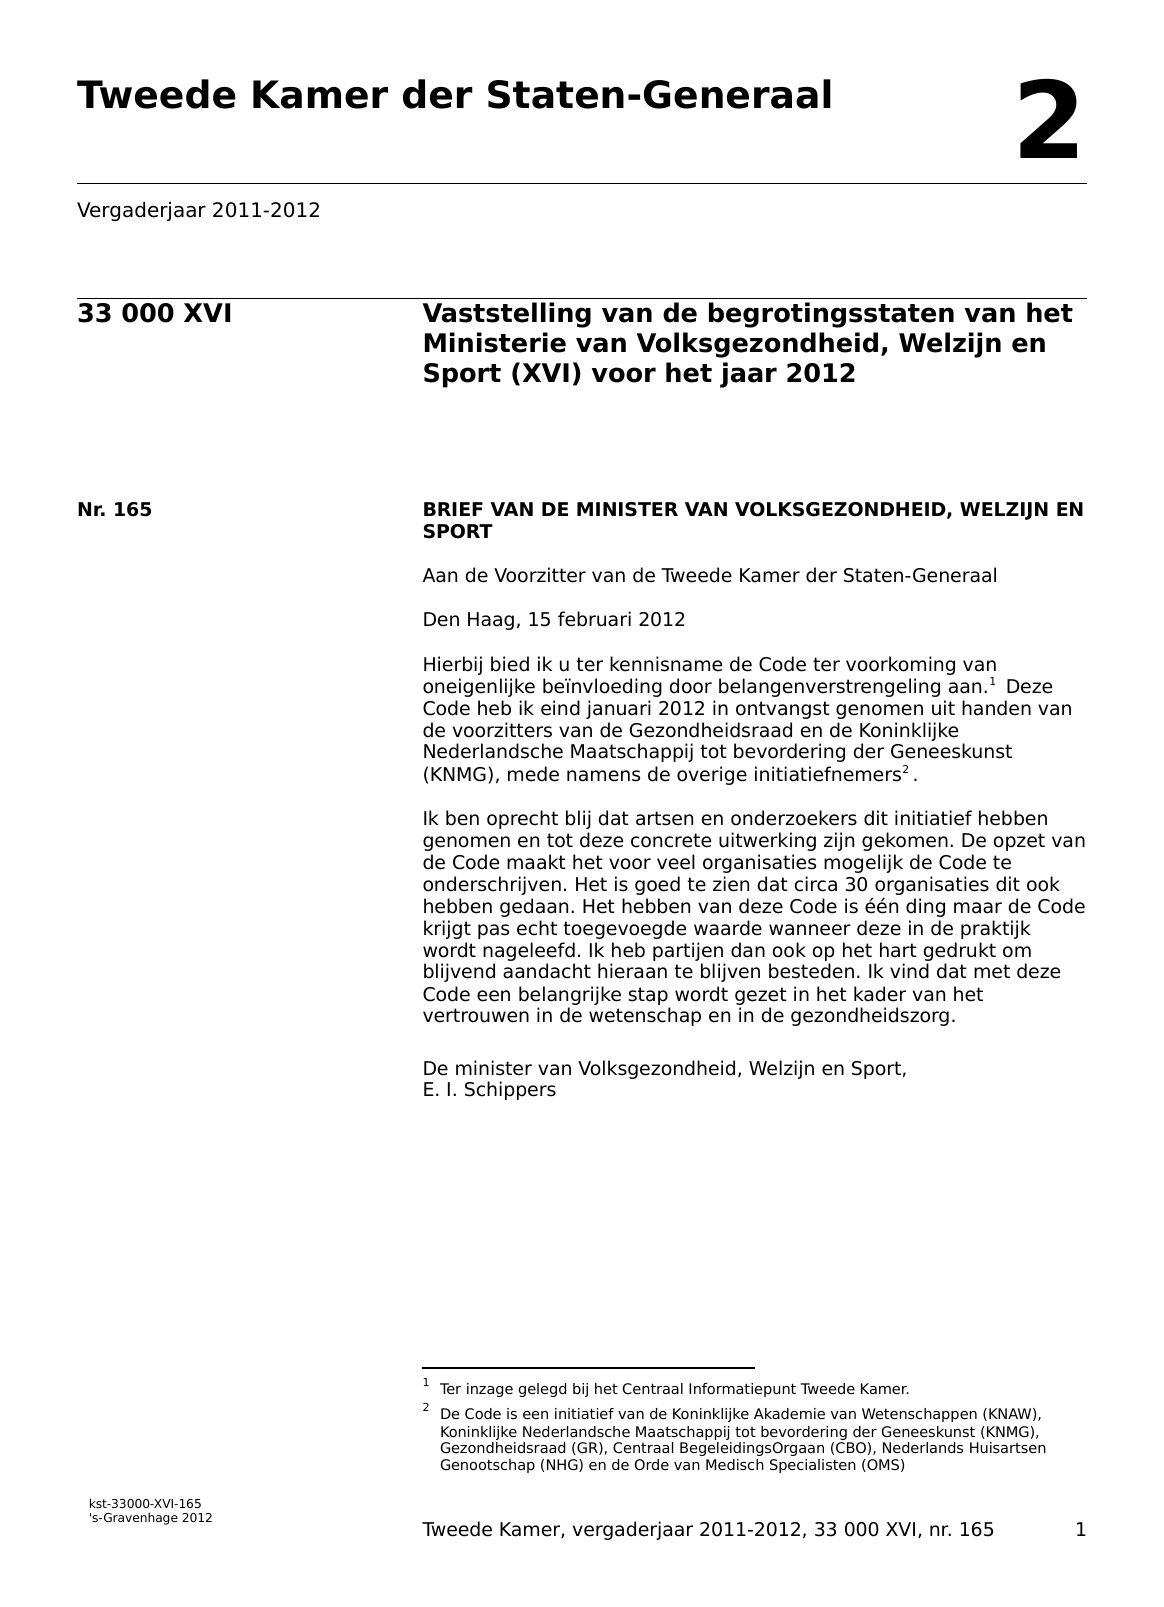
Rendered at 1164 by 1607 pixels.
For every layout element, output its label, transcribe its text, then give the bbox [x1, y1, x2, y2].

text Den Haag, 15 februari 2012 [422, 609, 1087, 631]
subtitle 33 000 XVI Vaststelling van de begrotingsstaten van het Ministerie van Volksgezondheid, Welzijn en Sport (XVI) voor het jaar 2012 [77, 299, 1087, 388]
text Ik ben oprecht blij dat artsen en onderzoekers dit initiatief hebben genomen en tot deze concrete uitwerking zijn gekomen. De opzet van de Code maakt het voor veel organisaties mogelijk de Code te onderschrijven. Het is goed te zien dat circa 30 organisaties dit ook hebben gedaan. Het hebben van deze Code is één ding maar de Code krijgt pas echt toegevoegde waarde wanneer deze in de praktijk wordt nageleefd. Ik heb partijen dan ook op het hart gedrukt om blijvend aandacht hieraan te blijven besteden. Ik vind dat met deze Code een belangrijke stap wordt gezet in het kader van het vertrouwen in de wetenschap en in de gezondheidszorg. [422, 808, 1087, 1027]
text Aan de Voorzitter van de Tweede Kamer der Staten-Generaal [422, 565, 1087, 587]
table_header 2 [886, 59, 1087, 183]
table_cell Vergaderjaar 2011-2012 [77, 184, 1087, 298]
text kst-33000-XVI-165 [88, 1497, 323, 1511]
text De Code is een initiatief van de Koninklijke Akademie van Wetenschappen (KNAW), Koninklijke Nederlandsche Maatschappij tot bevordering der Geneeskunst (KNMG), Gezondheidsraad (GR), Centraal BegeleidingsOrgaan (CBO), Nederlands Huisartsen Genootschap (NHG) en de Orde van Medisch Specialisten (OMS) [422, 1402, 1087, 1474]
text De minister van Volksgezondheid, Welzijn en Sport, E. I. Schippers [422, 1057, 1087, 1101]
subtitle Nr. 165 BRIEF VAN DE MINISTER VAN VOLKSGEZONDHEID, WELZIJN EN SPORT [77, 499, 1087, 543]
text Ter inzage gelegd bij het Centraal Informatiepunt Tweede Kamer. [422, 1377, 1087, 1399]
text 's-Gravenhage 2012 [88, 1511, 323, 1525]
table_header Tweede Kamer der Staten-Generaal [77, 59, 886, 183]
text Hierbij bied ik u ter kennisname de Code ter voorkoming van oneigenlijke beïnvloeding door belangenverstrengeling aan. Deze Code heb ik eind januari 2012 in ontvangst genomen uit handen van de voorzitters van de Gezondheidsraad en de Koninklijke Nederlandsche Maatschappij tot bevordering der Geneeskunst (KNMG), mede namens de overige initiatiefnemers. [422, 653, 1087, 785]
